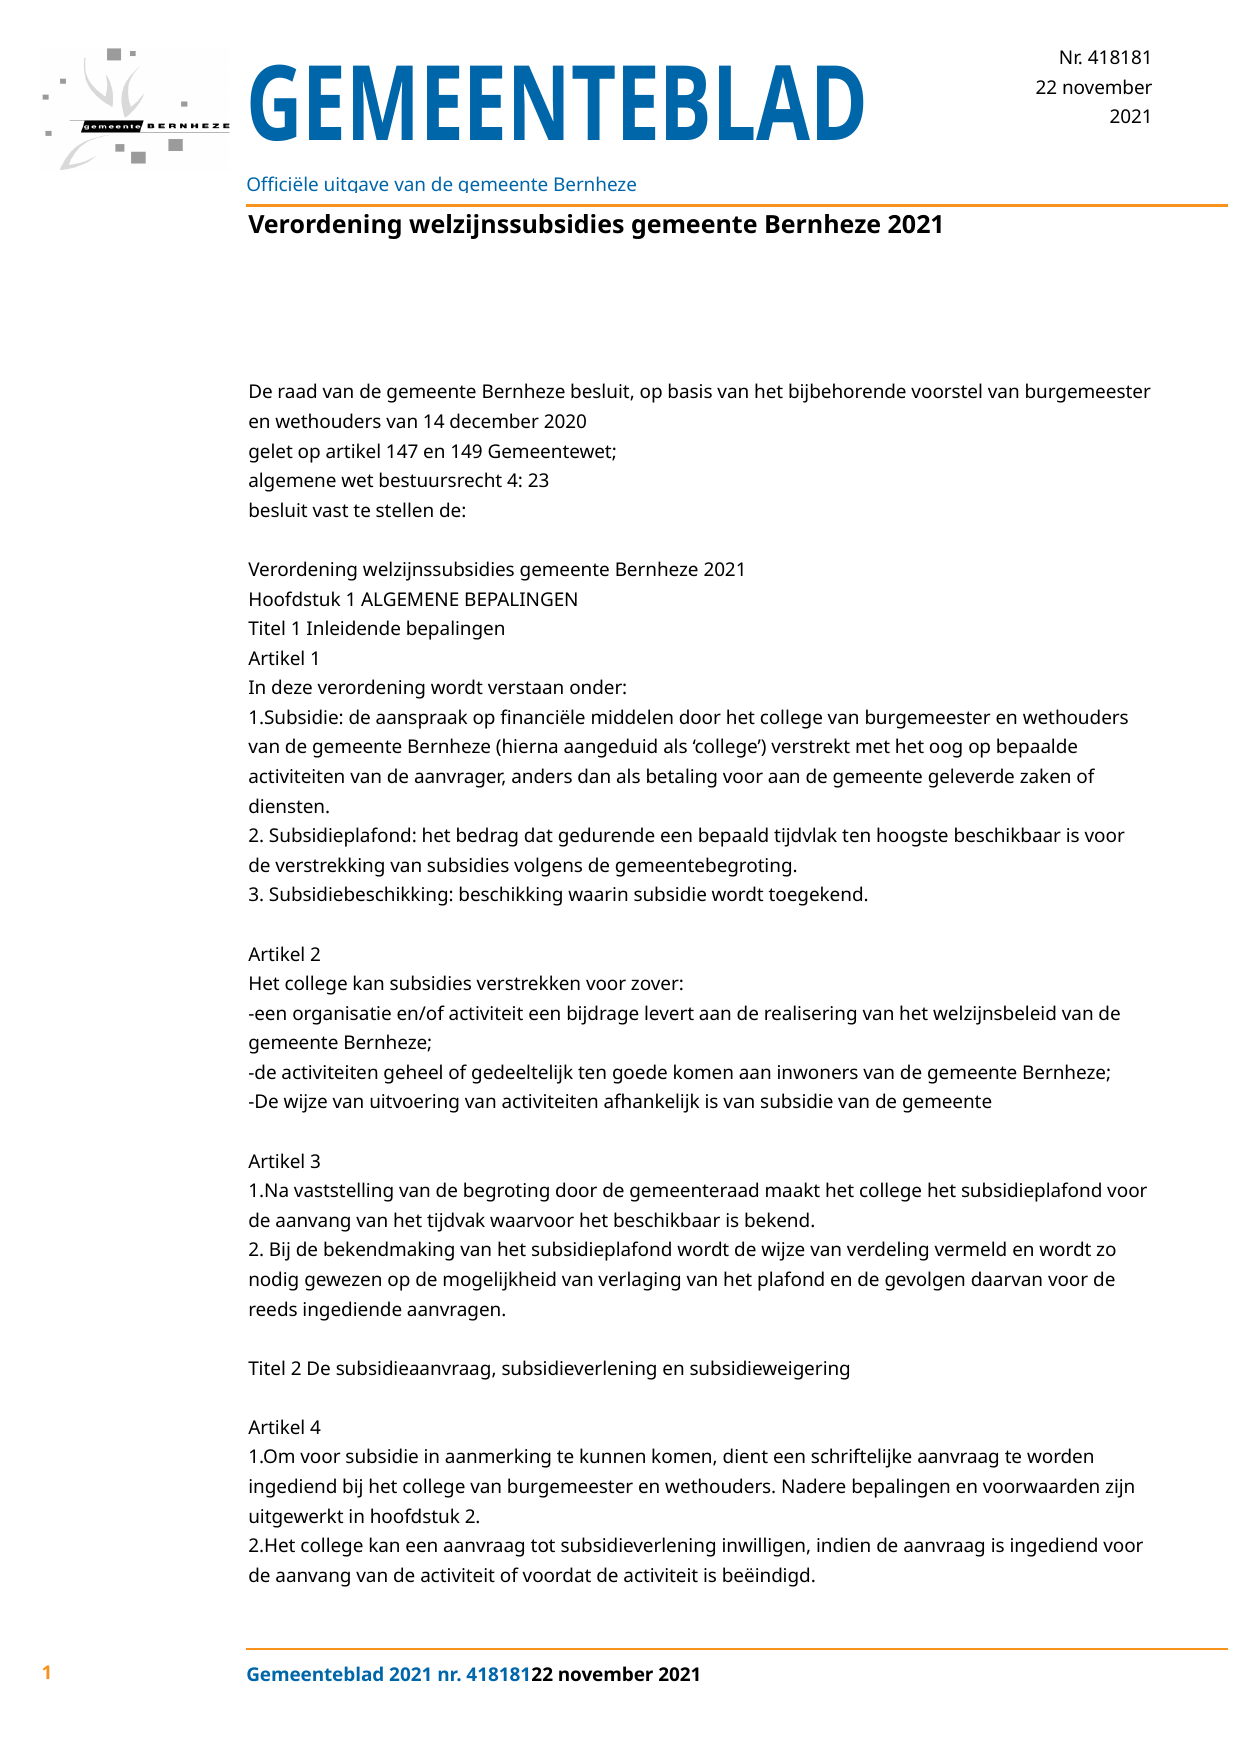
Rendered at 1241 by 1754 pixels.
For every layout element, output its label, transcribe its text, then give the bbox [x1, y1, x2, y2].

text 1.Subsidie: de aanspraak op financiële middelen door het college van burgemeester en wethouders van de gemeente Bernheze (hierna aangeduid als ‘college’) verstrekt met het oog op bepaalde activiteiten van de aanvrager, anders dan als betaling voor aan de gemeente geleverde zaken of diensten. [248, 704, 1152, 819]
text Artikel 1 [248, 645, 1152, 671]
text Titel 2 De subsidieaanvraag, subsidieverlening en subsidieweigering [248, 1355, 1152, 1381]
text -de activiteiten geheel of gedeeltelijk ten goede komen aan inwoners van de gemeente Bernheze; [248, 1059, 1152, 1085]
text algemene wet bestuursrecht 4: 23 [248, 467, 1152, 493]
text -De wijze van uitvoering van activiteiten afhankelijk is van subsidie van de gemeente [248, 1089, 1152, 1114]
text Artikel 2 [248, 941, 1152, 967]
text Artikel 3 [248, 1148, 1152, 1174]
text In deze verordening wordt verstaan onder: [248, 674, 1152, 700]
text Artikel 4 [248, 1414, 1152, 1440]
text gelet op artikel 147 en 149 Gemeentewet; [248, 438, 1152, 464]
text 2.Het college kan een aanvraag tot subsidieverlening inwilligen, indien de aanvraag is ingediend voor de aanvang van de activiteit of voordat de activiteit is beëindigd. [248, 1532, 1152, 1588]
text 2. Bij de bekendmaking van het subsidieplafond wordt de wijze van verdeling vermeld en wordt zo nodig gewezen op de mogelijkheid van verlaging van het plafond en de gevolgen daarvan voor de reeds ingediende aanvragen. [248, 1237, 1152, 1322]
text besluit vast te stellen de: [248, 497, 1152, 523]
text 1.Om voor subsidie in aanmerking te kunnen komen, dient een schriftelijke aanvraag te worden ingediend bij het college van burgemeester en wethouders. Nadere bepalingen en voorwaarden zijn uitgewerkt in hoofdstuk 2. [248, 1444, 1152, 1529]
text Verordening welzijnssubsidies gemeente Bernheze 2021 [248, 207, 1152, 241]
text De raad van de gemeente Bernheze besluit, op basis van het bijbehorende voorstel van burgemeester en wethouders van 14 december 2020 [248, 379, 1152, 434]
text Verordening welzijnssubsidies gemeente Bernheze 2021 [248, 556, 1152, 582]
text -een organisatie en/of activiteit een bijdrage levert aan de realisering van het welzijnsbeleid van de gemeente Bernheze; [248, 1000, 1152, 1055]
text 3. Subsidiebeschikking: beschikking waarin subsidie wordt toegekend. [248, 882, 1152, 907]
text 2. Subsidieplafond: het bedrag dat gedurende een bepaald tijdvlak ten hoogste beschikbaar is voor de verstrekking van subsidies volgens de gemeentebegroting. [248, 822, 1152, 878]
text Het college kan subsidies verstrekken voor zover: [248, 970, 1152, 996]
text Hoofdstuk 1 ALGEMENE BEPALINGEN [248, 586, 1152, 612]
text 1.Na vaststelling van de begroting door de gemeenteraad maakt het college het subsidieplafond voor de aanvang van het tijdvak waarvoor het beschikbaar is bekend. [248, 1177, 1152, 1233]
picture [41, 47, 231, 172]
text Titel 1 Inleidende bepalingen [248, 615, 1152, 641]
